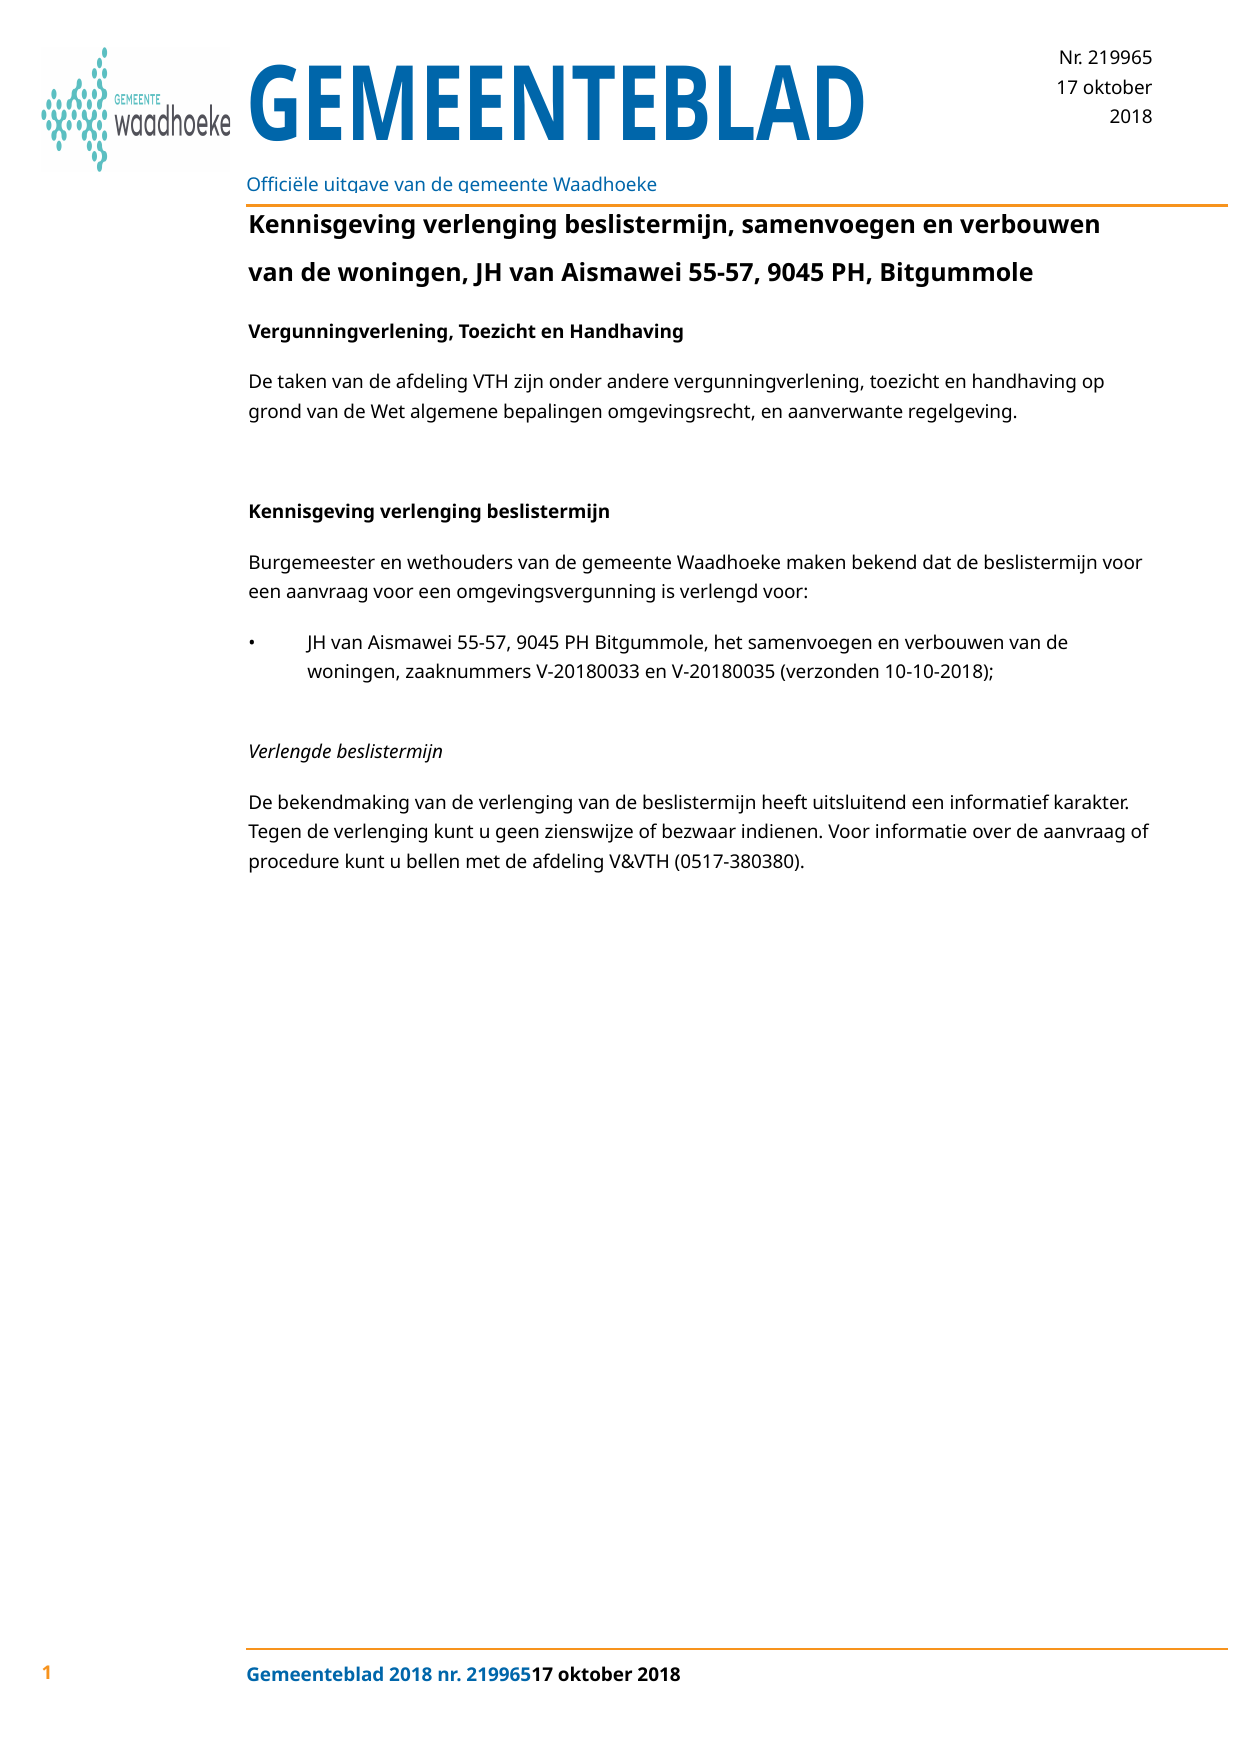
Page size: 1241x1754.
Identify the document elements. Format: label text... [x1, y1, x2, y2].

text Vergunningverlening, Toezicht en Handhaving [248, 318, 1152, 344]
text Verlengde beslistermijn [248, 739, 1152, 764]
text Burgemeester en wethouders van de gemeente Waadhoeke maken bekend dat de beslistermijn voor een aanvraag voor een omgevingsvergunning is verlengd voor: [248, 549, 1152, 604]
picture [41, 47, 231, 172]
text De taken van de afdeling VTH zijn onder andere vergunningverlening, toezicht en handhaving op grond van de Wet algemene bepalingen omgevingsrecht, en aanverwante regelgeving. [248, 368, 1152, 424]
text De bekendmaking van de verlenging van de beslistermijn heeft uitsluitend een informatief karakter. Tegen de verlenging kunt u geen zienswijze of bezwaar indienen. Voor informatie over de aanvraag of procedure kunt u bellen met de afdeling V&VTH (0517-380380). [248, 789, 1152, 874]
text Kennisgeving verlenging beslistermijn [248, 499, 1152, 524]
text Kennisgeving verlenging beslistermijn, samenvoegen en verbouwen van de woningen, JH van Aismawei 55-57, 9045 PH, Bitgummole [248, 207, 1152, 288]
list JH van Aismawei 55-57, 9045 PH Bitgummole, het samenvoegen en verbouwen van de woningen, zaaknummers V-20180033 en V-20180035 (verzonden 10-10-2018); [248, 629, 1152, 684]
